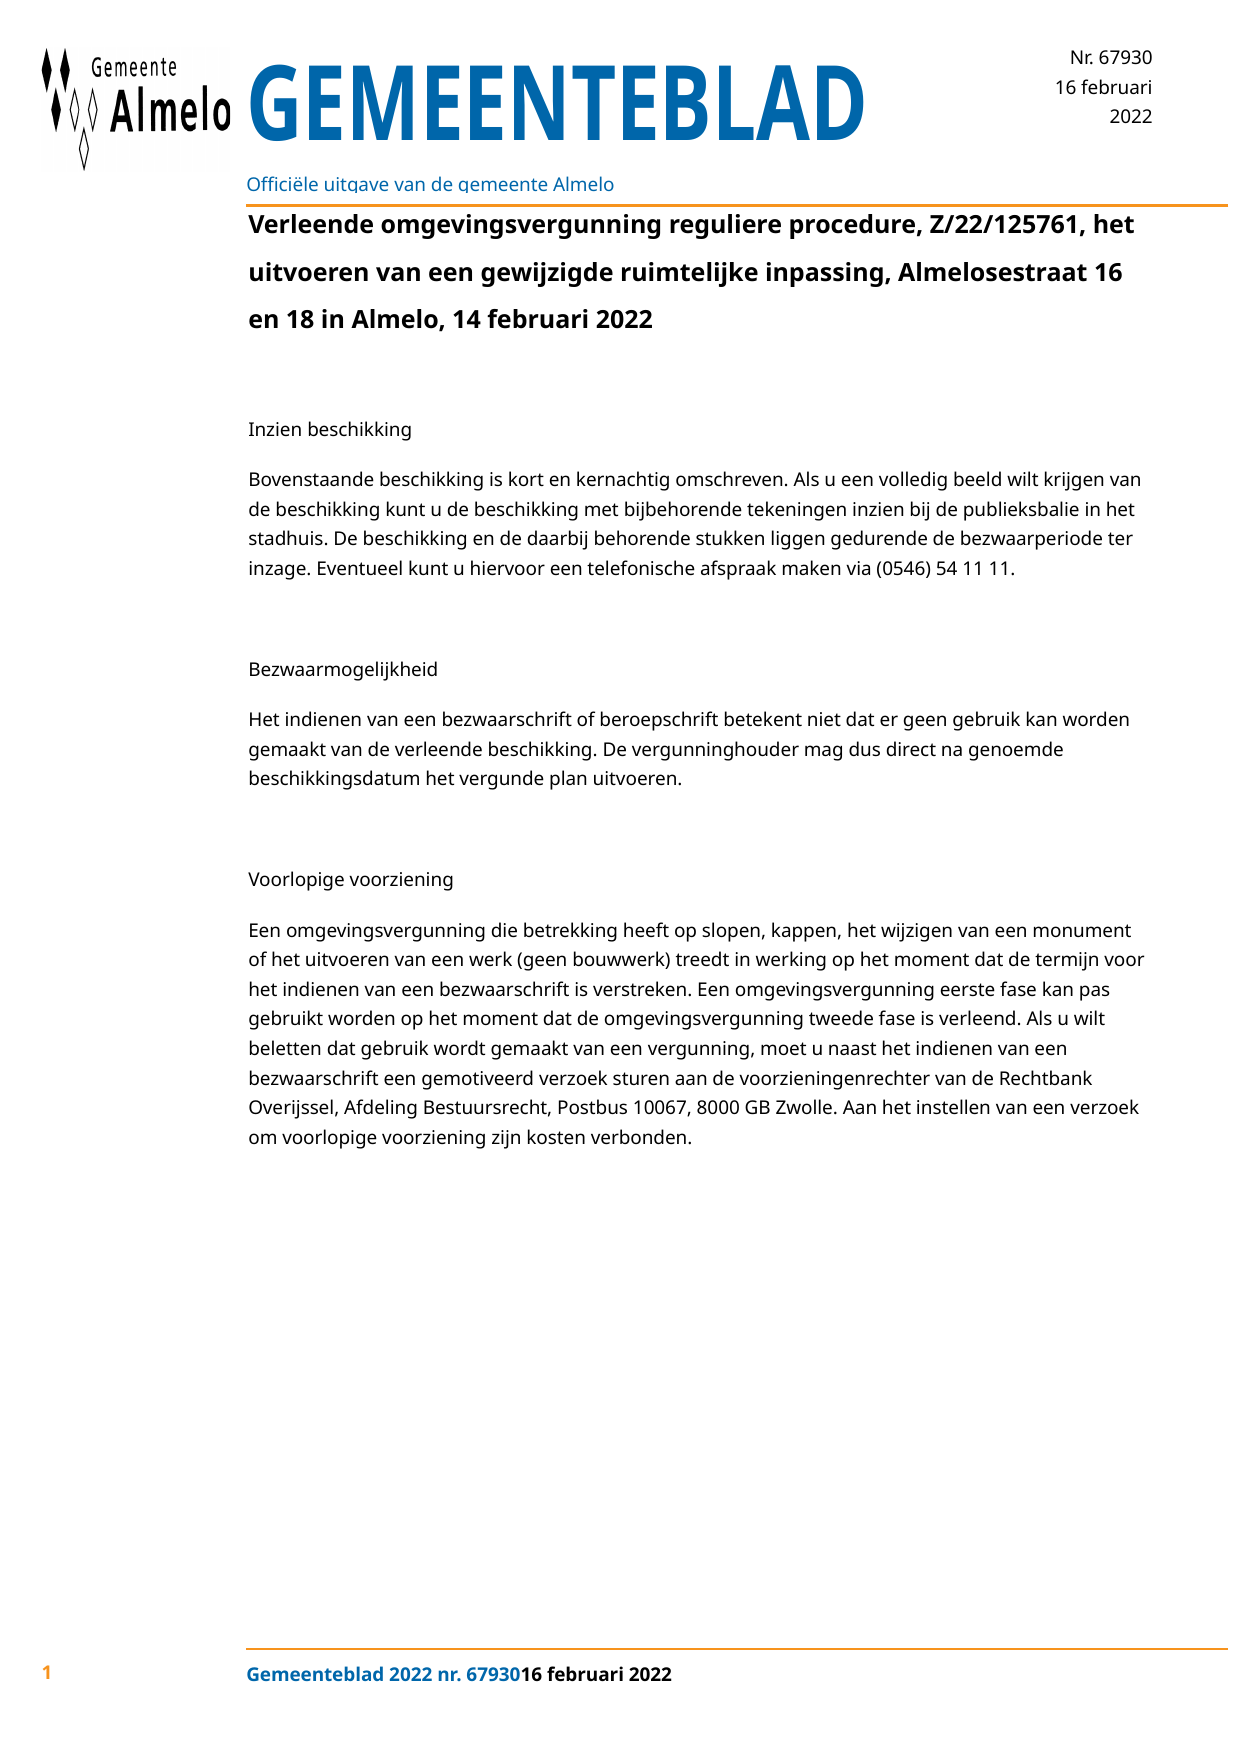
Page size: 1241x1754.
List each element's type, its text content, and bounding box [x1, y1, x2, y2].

text Bovenstaande beschikking is kort en kernachtig omschreven. Als u een volledig beeld wilt krijgen van de beschikking kunt u de beschikking met bijbehorende tekeningen inzien bij de publieksbalie in het stadhuis. De beschikking en de daarbij behorende stukken liggen gedurende de bezwaarperiode ter inzage. Eventueel kunt u hiervoor een telefonische afspraak maken via (0546) 54 11 11. [248, 466, 1152, 581]
text Voorlopige voorziening [248, 866, 1152, 892]
text Inzien beschikking [248, 416, 1152, 442]
text Bezwaarmogelijkheid [248, 656, 1152, 682]
text Verleende omgevingsvergunning reguliere procedure, Z/22/125761, het uitvoeren van een gewijzigde ruimtelijke inpassing, Almelosestraat 16 en 18 in Almelo, 14 februari 2022 [248, 207, 1152, 336]
text Een omgevingsvergunning die betrekking heeft op slopen, kappen, het wijzigen van een monument of het uitvoeren van een werk (geen bouwwerk) treedt in werking op het moment dat de termijn voor het indienen van een bezwaarschrift is verstreken. Een omgevingsvergunning eerste fase kan pas gebruikt worden op het moment dat de omgevingsvergunning tweede fase is verleend. Als u wilt beletten dat gebruik wordt gemaakt van een vergunning, moet u naast het indienen van een bezwaarschrift een gemotiveerd verzoek sturen aan de voorzieningenrechter van de Rechtbank Overijssel, Afdeling Bestuursrecht, Postbus 10067, 8000 GB Zwolle. Aan het instellen van een verzoek om voorlopige voorziening zijn kosten verbonden. [248, 917, 1152, 1149]
text Het indienen van een bezwaarschrift of beroepschrift betekent niet dat er geen gebruik kan worden gemaakt van de verleende beschikking. De vergunninghouder mag dus direct na genoemde beschikkingsdatum het vergunde plan uitvoeren. [248, 706, 1152, 791]
picture [41, 47, 231, 172]
